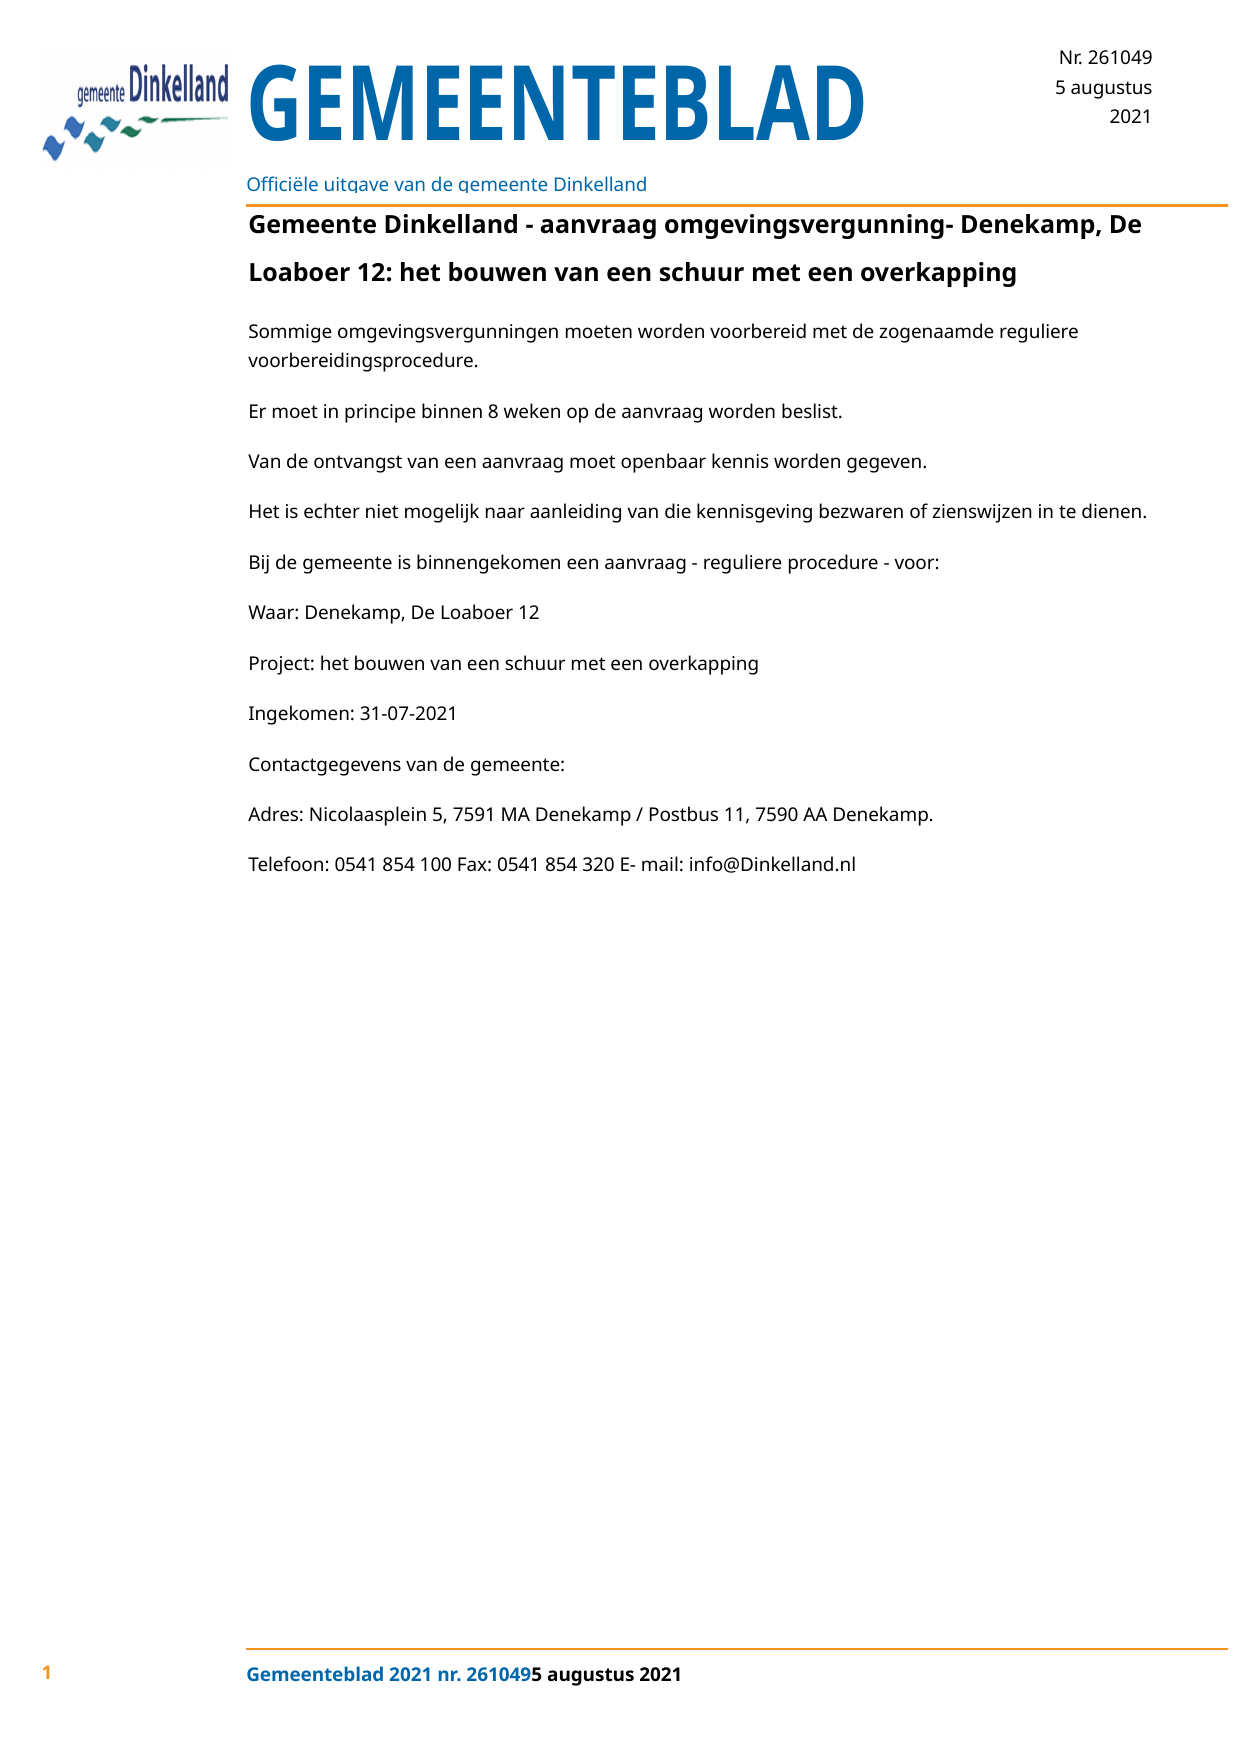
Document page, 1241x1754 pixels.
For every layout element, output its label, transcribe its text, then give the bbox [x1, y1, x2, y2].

text Adres: Nicolaasplein 5, 7591 MA Denekamp / Postbus 11, 7590 AA Denekamp. [248, 801, 1152, 827]
text Project: het bouwen van een schuur met een overkapping [248, 650, 1152, 676]
text Van de ontvangst van een aanvraag moet openbaar kennis worden gegeven. [248, 448, 1152, 474]
text Het is echter niet mogelijk naar aanleiding van die kennisgeving bezwaren of zienswijzen in te dienen. [248, 499, 1152, 524]
text Ingekomen: 31-07-2021 [248, 700, 1152, 726]
text Waar: Denekamp, De Loaboer 12 [248, 599, 1152, 625]
text Gemeente Dinkelland - aanvraag omgevingsvergunning- Denekamp, De Loaboer 12: het bouwen van een schuur met een overkapping [248, 207, 1152, 288]
text Contactgegevens van de gemeente: [248, 751, 1152, 777]
text Sommige omgevingsvergunningen moeten worden voorbereid met de zogenaamde reguliere voorbereidingsprocedure. [248, 318, 1152, 373]
text Er moet in principe binnen 8 weken op de aanvraag worden beslist. [248, 398, 1152, 424]
picture [41, 47, 231, 172]
text Telefoon: 0541 854 100 Fax: 0541 854 320 E- mail: info@Dinkelland.nl [248, 852, 1152, 877]
text Bij de gemeente is binnengekomen een aanvraag - reguliere procedure - voor: [248, 549, 1152, 575]
